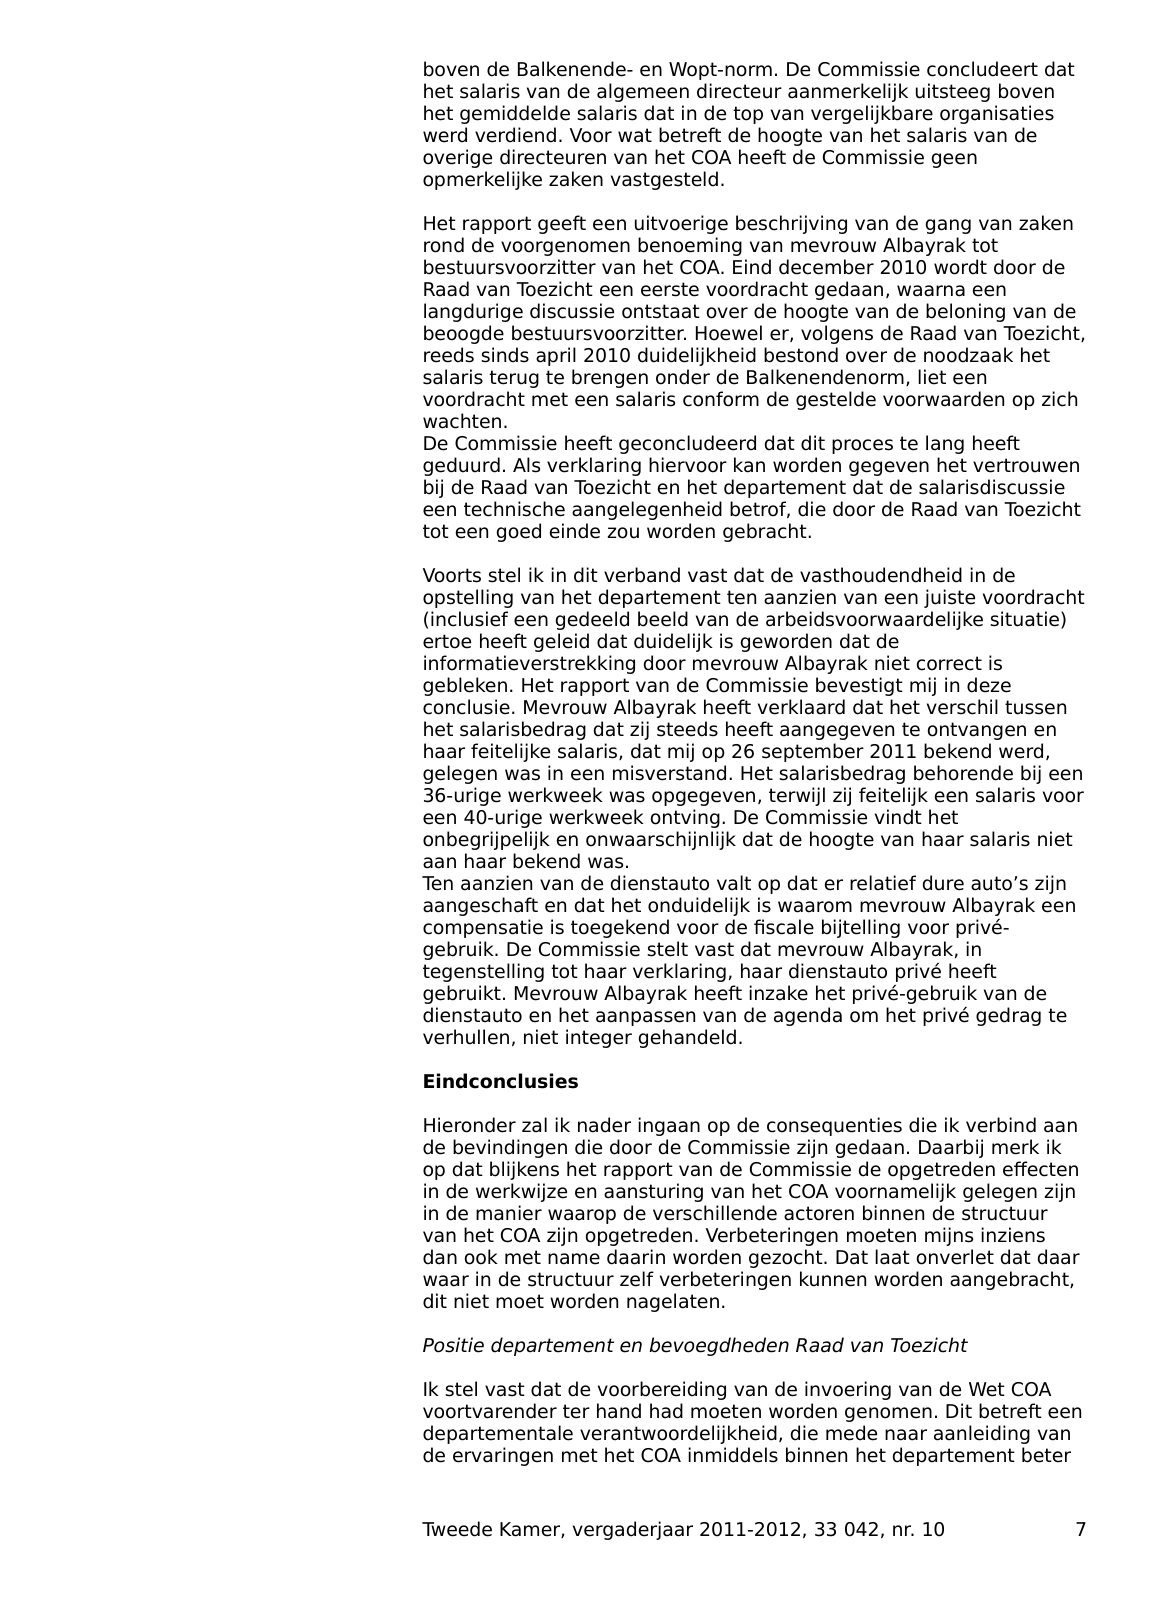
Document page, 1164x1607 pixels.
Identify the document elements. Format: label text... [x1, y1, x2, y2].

text Het rapport geeft een uitvoerige beschrijving van de gang van zaken rond de voorgenomen benoeming van mevrouw Albayrak tot bestuursvoorzitter van het COA. Eind december 2010 wordt door de Raad van Toezicht een eerste voordracht gedaan, waarna een langdurige discussie ontstaat over de hoogte van de beloning van de beoogde bestuursvoorzitter. Hoewel er, volgens de Raad van Toezicht, reeds sinds april 2010 duidelijkheid bestond over de noodzaak het salaris terug te brengen onder de Balkenendenorm, liet een voordracht met een salaris conform de gestelde voorwaarden op zich wachten. [422, 213, 1087, 433]
text boven de Balkenende- en Wopt-norm. De Commissie concludeert dat het salaris van de algemeen directeur aanmerkelijk uitsteeg boven het gemiddelde salaris dat in de top van vergelijkbare organisaties werd verdiend. Voor wat betreft de hoogte van het salaris van de overige directeuren van het COA heeft de Commissie geen opmerkelijke zaken vastgesteld. [422, 59, 1087, 191]
subtitle Eindconclusies [422, 1071, 1087, 1093]
text Ik stel vast dat de voorbereiding van de invoering van de Wet COA voortvarender ter hand had moeten worden genomen. Dit betreft een departementale verantwoordelijkheid, die mede naar aanleiding van de ervaringen met het COA inmiddels binnen het departement beter [422, 1379, 1087, 1467]
text Voorts stel ik in dit verband vast dat de vasthoudendheid in de opstelling van het departement ten aanzien van een juiste voordracht (inclusief een gedeeld beeld van de arbeidsvoorwaardelijke situatie) ertoe heeft geleid dat duidelijk is geworden dat de informatieverstrekking door mevrouw Albayrak niet correct is gebleken. Het rapport van de Commissie bevestigt mij in deze conclusie. Mevrouw Albayrak heeft verklaard dat het verschil tussen het salarisbedrag dat zij steeds heeft aangegeven te ontvangen en haar feitelijke salaris, dat mij op 26 september 2011 bekend werd, gelegen was in een misverstand. Het salarisbedrag behorende bij een 36-urige werkweek was opgegeven, terwijl zij feitelijk een salaris voor een 40-urige werkweek ontving. De Commissie vindt het onbegrijpelijk en onwaarschijnlijk dat de hoogte van haar salaris niet aan haar bekend was. [422, 565, 1087, 873]
subtitle Positie departement en bevoegdheden Raad van Toezicht [422, 1335, 1087, 1357]
text Hieronder zal ik nader ingaan op de consequenties die ik verbind aan de bevindingen die door de Commissie zijn gedaan. Daarbij merk ik op dat blijkens het rapport van de Commissie de opgetreden effecten in de werkwijze en aansturing van het COA voornamelijk gelegen zijn in de manier waarop de verschillende actoren binnen de structuur van het COA zijn opgetreden. Verbeteringen moeten mijns inziens dan ook met name daarin worden gezocht. Dat laat onverlet dat daar waar in de structuur zelf verbeteringen kunnen worden aangebracht, dit niet moet worden nagelaten. [422, 1115, 1087, 1313]
text De Commissie heeft geconcludeerd dat dit proces te lang heeft geduurd. Als verklaring hiervoor kan worden gegeven het vertrouwen bij de Raad van Toezicht en het departement dat de salarisdiscussie een technische aangelegenheid betrof, die door de Raad van Toezicht tot een goed einde zou worden gebracht. [422, 433, 1087, 543]
text Ten aanzien van de dienstauto valt op dat er relatief dure auto’s zijn aangeschaft en dat het onduidelijk is waarom mevrouw Albayrak een compensatie is toegekend voor de fiscale bijtelling voor privé-gebruik. De Commissie stelt vast dat mevrouw Albayrak, in tegenstelling tot haar verklaring, haar dienstauto privé heeft gebruikt. Mevrouw Albayrak heeft inzake het privé-gebruik van de dienstauto en het aanpassen van de agenda om het privé gedrag te verhullen, niet integer gehandeld. [422, 873, 1087, 1048]
